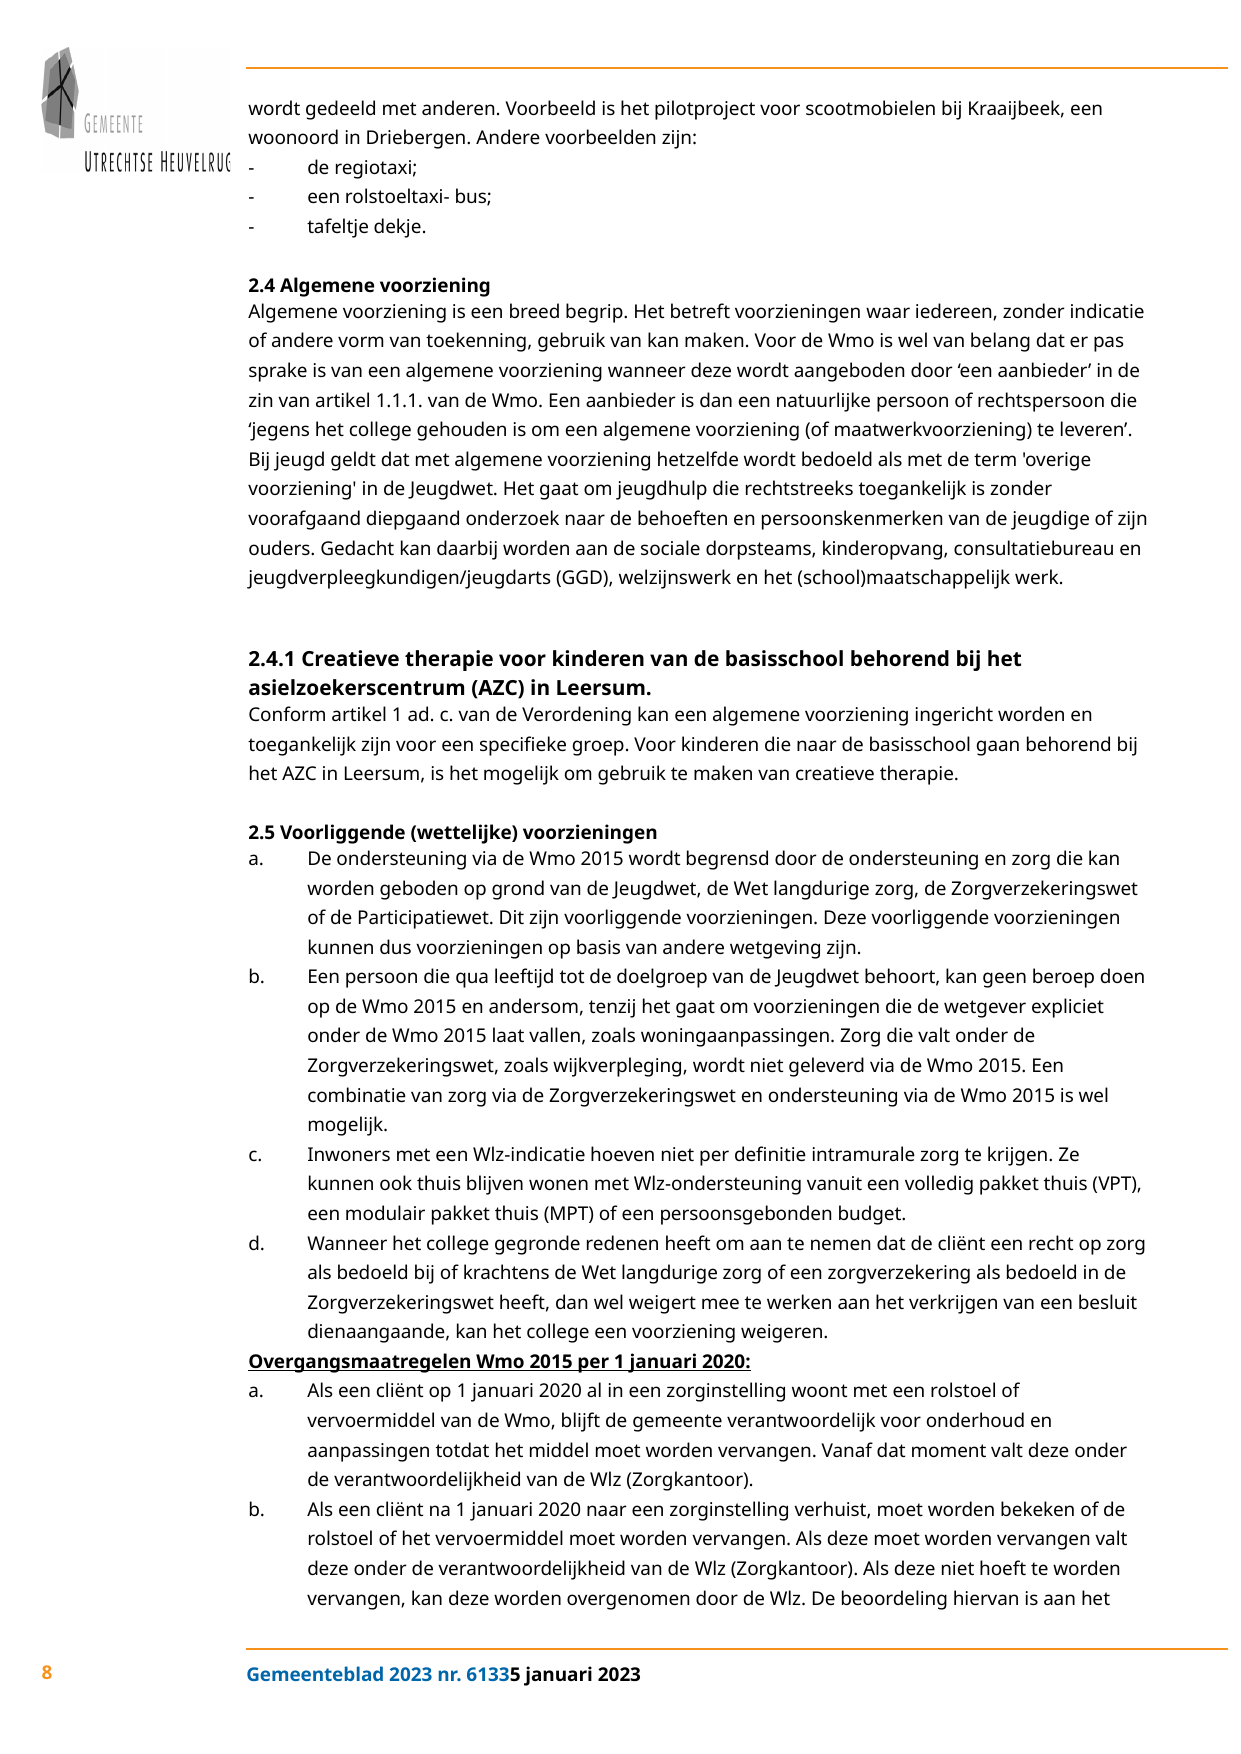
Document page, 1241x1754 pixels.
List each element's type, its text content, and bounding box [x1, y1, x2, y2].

list de regiotaxi; [248, 154, 1152, 180]
list een rolstoeltaxi- bus; [248, 183, 1152, 209]
list Inwoners met een Wlz-indicatie hoeven niet per definitie intramurale zorg te krijgen. Ze kunnen ook thuis blijven wonen met Wlz-ondersteuning vanuit een volledig pakket thuis (VPT), een modulair pakket thuis (MPT) of een persoonsgebonden budget. [248, 1141, 1152, 1226]
picture [41, 47, 231, 172]
list Als een cliënt op 1 januari 2020 al in een zorginstelling woont met een rolstoel of vervoermiddel van de Wmo, blijft de gemeente verantwoordelijk voor onderhoud en aanpassingen totdat het middel moet worden vervangen. Vanaf dat moment valt deze onder de verantwoordelijkheid van de Wlz (Zorgkantoor). [248, 1378, 1152, 1492]
text wordt gedeeld met anderen. Voorbeeld is het pilotproject voor scootmobielen bij Kraaijbeek, een woonoord in Driebergen. Andere voorbeelden zijn: [248, 95, 1152, 150]
list Een persoon die qua leeftijd tot de doelgroep van de Jeugdwet behoort, kan geen beroep doen op de Wmo 2015 en andersom, tenzij het gaat om voorzieningen die de wetgever expliciet onder de Wmo 2015 laat vallen, zoals woningaanpassingen. Zorg die valt onder de Zorgverzekeringswet, zoals wijkverpleging, wordt niet geleverd via de Wmo 2015. Een combinatie van zorg via de Zorgverzekeringswet en ondersteuning via de Wmo 2015 is wel mogelijk. [248, 963, 1152, 1137]
text Conform artikel 1 ad. c. van de Verordening kan een algemene voorziening ingericht worden en toegankelijk zijn voor een specifieke groep. Voor kinderen die naar de basisschool gaan behorend bij het AZC in Leersum, is het mogelijk om gebruik te maken van creatieve therapie. [248, 701, 1152, 786]
text Algemene voorziening is een breed begrip. Het betreft voorzieningen waar iedereen, zonder indicatie of andere vorm van toekenning, gebruik van kan maken. Voor de Wmo is wel van belang dat er pas sprake is van een algemene voorziening wanneer deze wordt aangeboden door ‘een aanbieder’ in de zin van artikel 1.1.1. van de Wmo. Een aanbieder is dan een natuurlijke persoon of rechtspersoon die ‘jegens het college gehouden is om een algemene voorziening (of maatwerkvoorziening) te leveren’. [248, 298, 1152, 442]
text 2.4.1 Creatieve therapie voor kinderen van de basisschool behorend bij het asielzoekerscentrum (AZC) in Leersum. [248, 644, 1152, 701]
list De ondersteuning via de Wmo 2015 wordt begrensd door de ondersteuning en zorg die kan worden geboden op grond van de Jeugdwet, de Wet langdurige zorg, de Zorgverzekeringswet of de Participatiewet. Dit zijn voorliggende voorzieningen. Deze voorliggende voorzieningen kunnen dus voorzieningen op basis van andere wetgeving zijn. [248, 845, 1152, 960]
list Als een cliënt na 1 januari 2020 naar een zorginstelling verhuist, moet worden bekeken of de rolstoel of het vervoermiddel moet worden vervangen. Als deze moet worden vervangen valt deze onder de verantwoordelijkheid van de Wlz (Zorgkantoor). Als deze niet hoeft te worden vervangen, kan deze worden overgenomen door de Wlz. De beoordeling hiervan is aan het [248, 1496, 1152, 1611]
list Wanneer het college gegronde redenen heeft om aan te nemen dat de cliënt een recht op zorg als bedoeld bij of krachtens de Wet langdurige zorg of een zorgverzekering als bedoeld in de Zorgverzekeringswet heeft, dan wel weigert mee te werken aan het verkrijgen van een besluit dienaangaande, kan het college een voorziening weigeren. [248, 1230, 1152, 1344]
text Bij jeugd geldt dat met algemene voorziening hetzelfde wordt bedoeld als met de term 'overige voorziening' in de Jeugdwet. Het gaat om jeugdhulp die rechtstreeks toegankelijk is zonder voorafgaand diepgaand onderzoek naar de behoeften en persoonskenmerken van de jeugdige of zijn ouders. Gedacht kan daarbij worden aan de sociale dorpsteams, kinderopvang, consultatiebureau en jeugdverpleegkundigen/jeugdarts (GGD), welzijnswerk en het (school)maatschappelijk werk. [248, 446, 1152, 590]
text Overgangsmaatregelen Wmo 2015 per 1 januari 2020: [248, 1348, 1152, 1374]
list tafeltje dekje. [248, 213, 1152, 239]
text 2.4 Algemene voorziening [248, 272, 1152, 298]
text 2.5 Voorliggende (wettelijke) voorzieningen [248, 819, 1152, 845]
